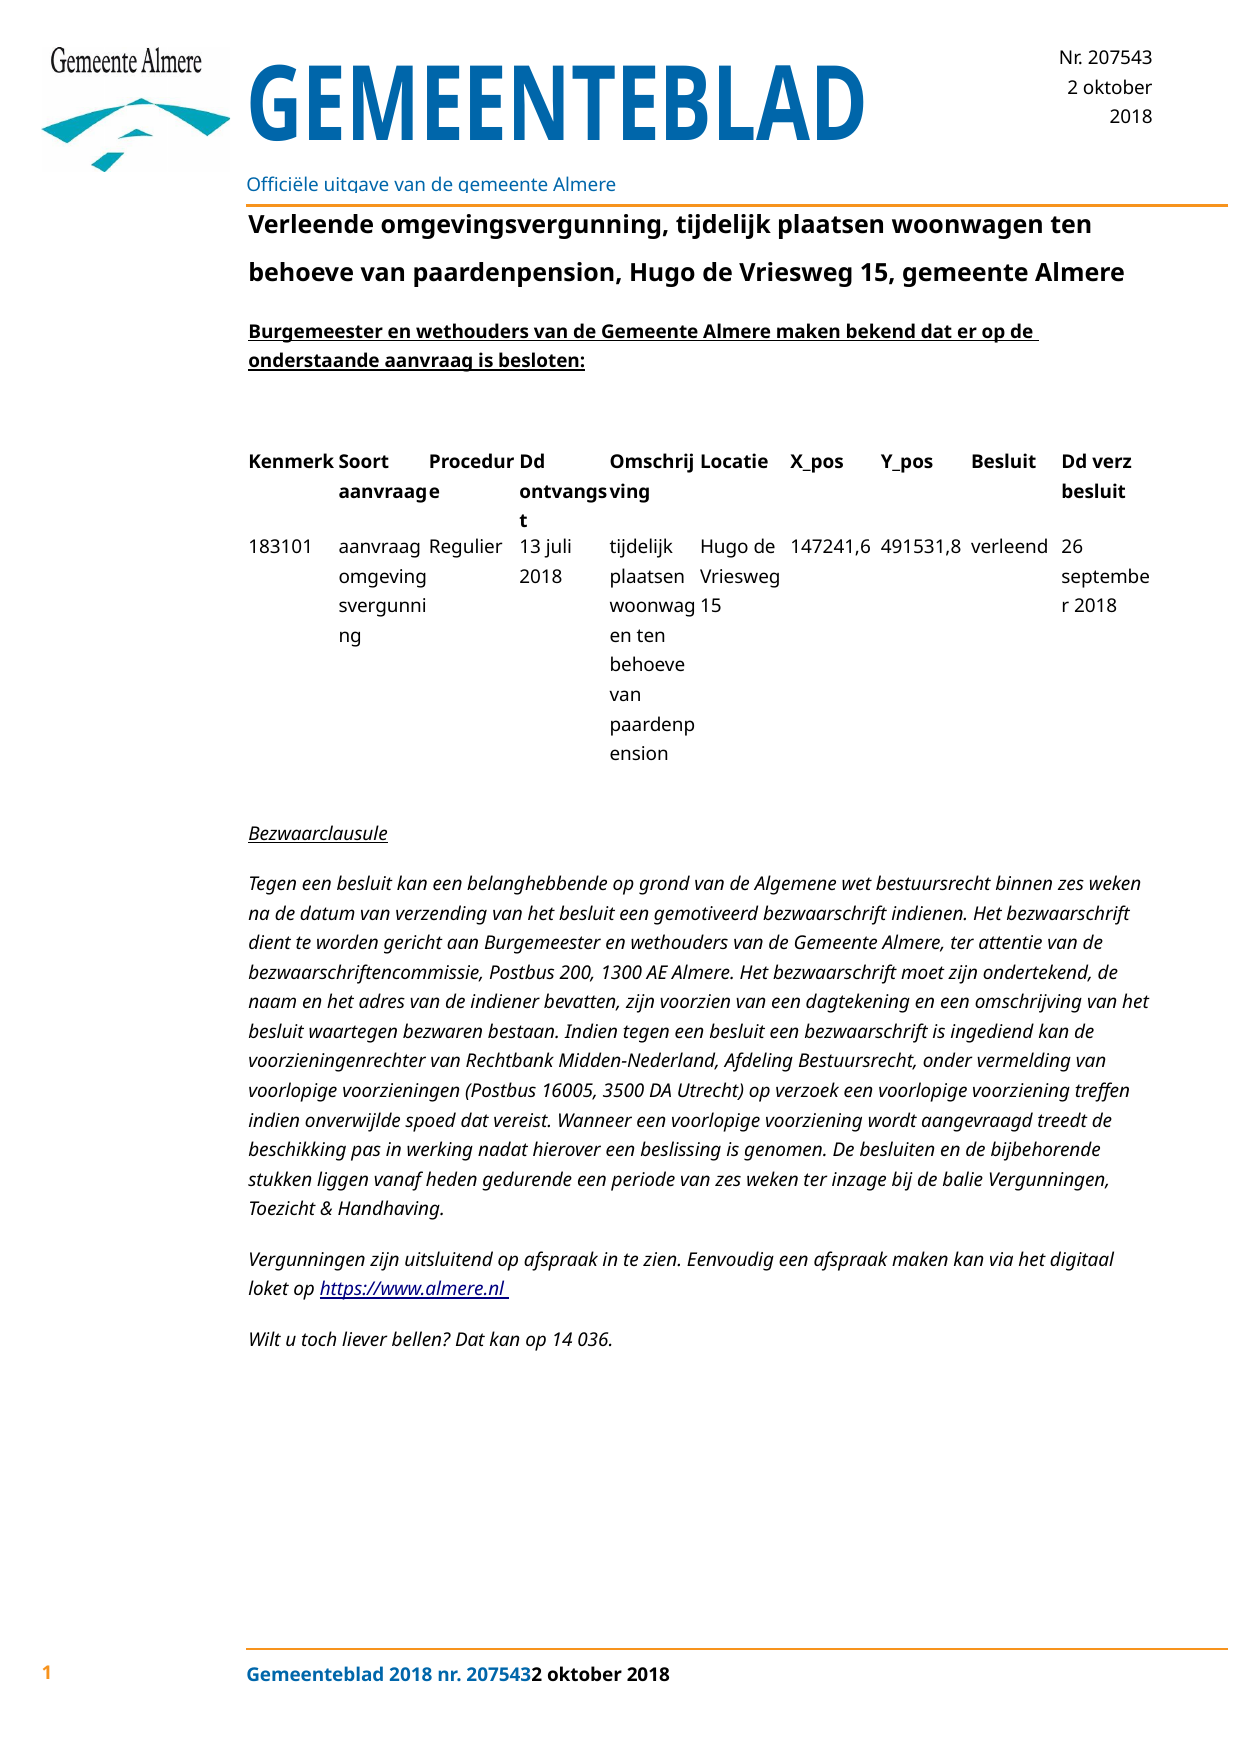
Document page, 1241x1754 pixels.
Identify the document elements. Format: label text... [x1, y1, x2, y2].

table_cell tijdelijk plaatsen woonwagen ten behoeve van paardenpension [609, 533, 700, 766]
table_cell verleend [971, 533, 1061, 766]
picture [41, 47, 231, 172]
table_cell 491531,8 [881, 533, 971, 766]
table_cell Hugo de Vriesweg 15 [700, 533, 790, 766]
text Vergunningen zijn uitsluitend op afspraak in te zien. Eenvoudig een afspraak maken kan via het digitaal loket op https://www.almere.nl [248, 1246, 1152, 1301]
table_cell Regulier [429, 533, 519, 766]
table_header Y_pos [881, 449, 971, 533]
table_header Locatie [700, 449, 790, 533]
table_header Dd ontvangst [519, 449, 609, 533]
text Bezwaarclausule [248, 820, 1152, 846]
text Wilt u toch liever bellen? Dat kan op 14 036. [248, 1326, 1152, 1352]
table_cell 13 juli 2018 [519, 533, 609, 766]
table_header Procedure [429, 449, 519, 533]
table_header Kenmerk [248, 449, 338, 533]
text Tegen een besluit kan een belanghebbende op grond van de Algemene wet bestuursrecht binnen zes weken na de datum van verzending van het besluit een gemotiveerd bezwaarschrift indienen. Het bezwaarschrift dient te worden gericht aan Burgemeester en wethouders van de Gemeente Almere, ter attentie van de bezwaarschriftencommissie, Postbus 200, 1300 AE Almere. Het bezwaarschrift moet zijn ondertekend, de naam en het adres van de indiener bevatten, zijn voorzien van een dagtekening en een omschrijving van het besluit waartegen bezwaren bestaan. Indien tegen een besluit een bezwaarschrift is ingediend kan de voorzieningenrechter van Rechtbank Midden-Nederland, Afdeling Bestuursrecht, onder vermelding van voorlopige voorzieningen (Postbus 16005, 3500 DA Utrecht) op verzoek een voorlopige voorziening treffen indien onverwijlde spoed dat vereist. Wanneer een voorlopige voorziening wordt aangevraagd treedt de beschikking pas in werking nadat hierover een beslissing is genomen. De besluiten en de bijbehorende stukken liggen vanaf heden gedurende een periode van zes weken ter inzage bij de balie Vergunningen, Toezicht & Handhaving. [248, 870, 1152, 1221]
text Burgemeester en wethouders van de Gemeente Almere maken bekend dat er op de onderstaande aanvraag is besloten: [248, 318, 1152, 373]
table_cell 183101 [248, 533, 338, 766]
table_header Dd verz besluit [1061, 449, 1152, 533]
table_cell 26 september 2018 [1061, 533, 1152, 766]
text Verleende omgevingsvergunning, tijdelijk plaatsen woonwagen ten behoeve van paardenpension, Hugo de Vriesweg 15, gemeente Almere [248, 207, 1152, 288]
table_header X_pos [790, 449, 881, 533]
table_header Besluit [971, 449, 1061, 533]
table_cell 147241,6 [790, 533, 881, 766]
table_header Omschrijving [609, 449, 700, 533]
table_cell aanvraag omgevingsvergunning [338, 533, 429, 766]
table_header Soort aanvraag [338, 449, 429, 533]
